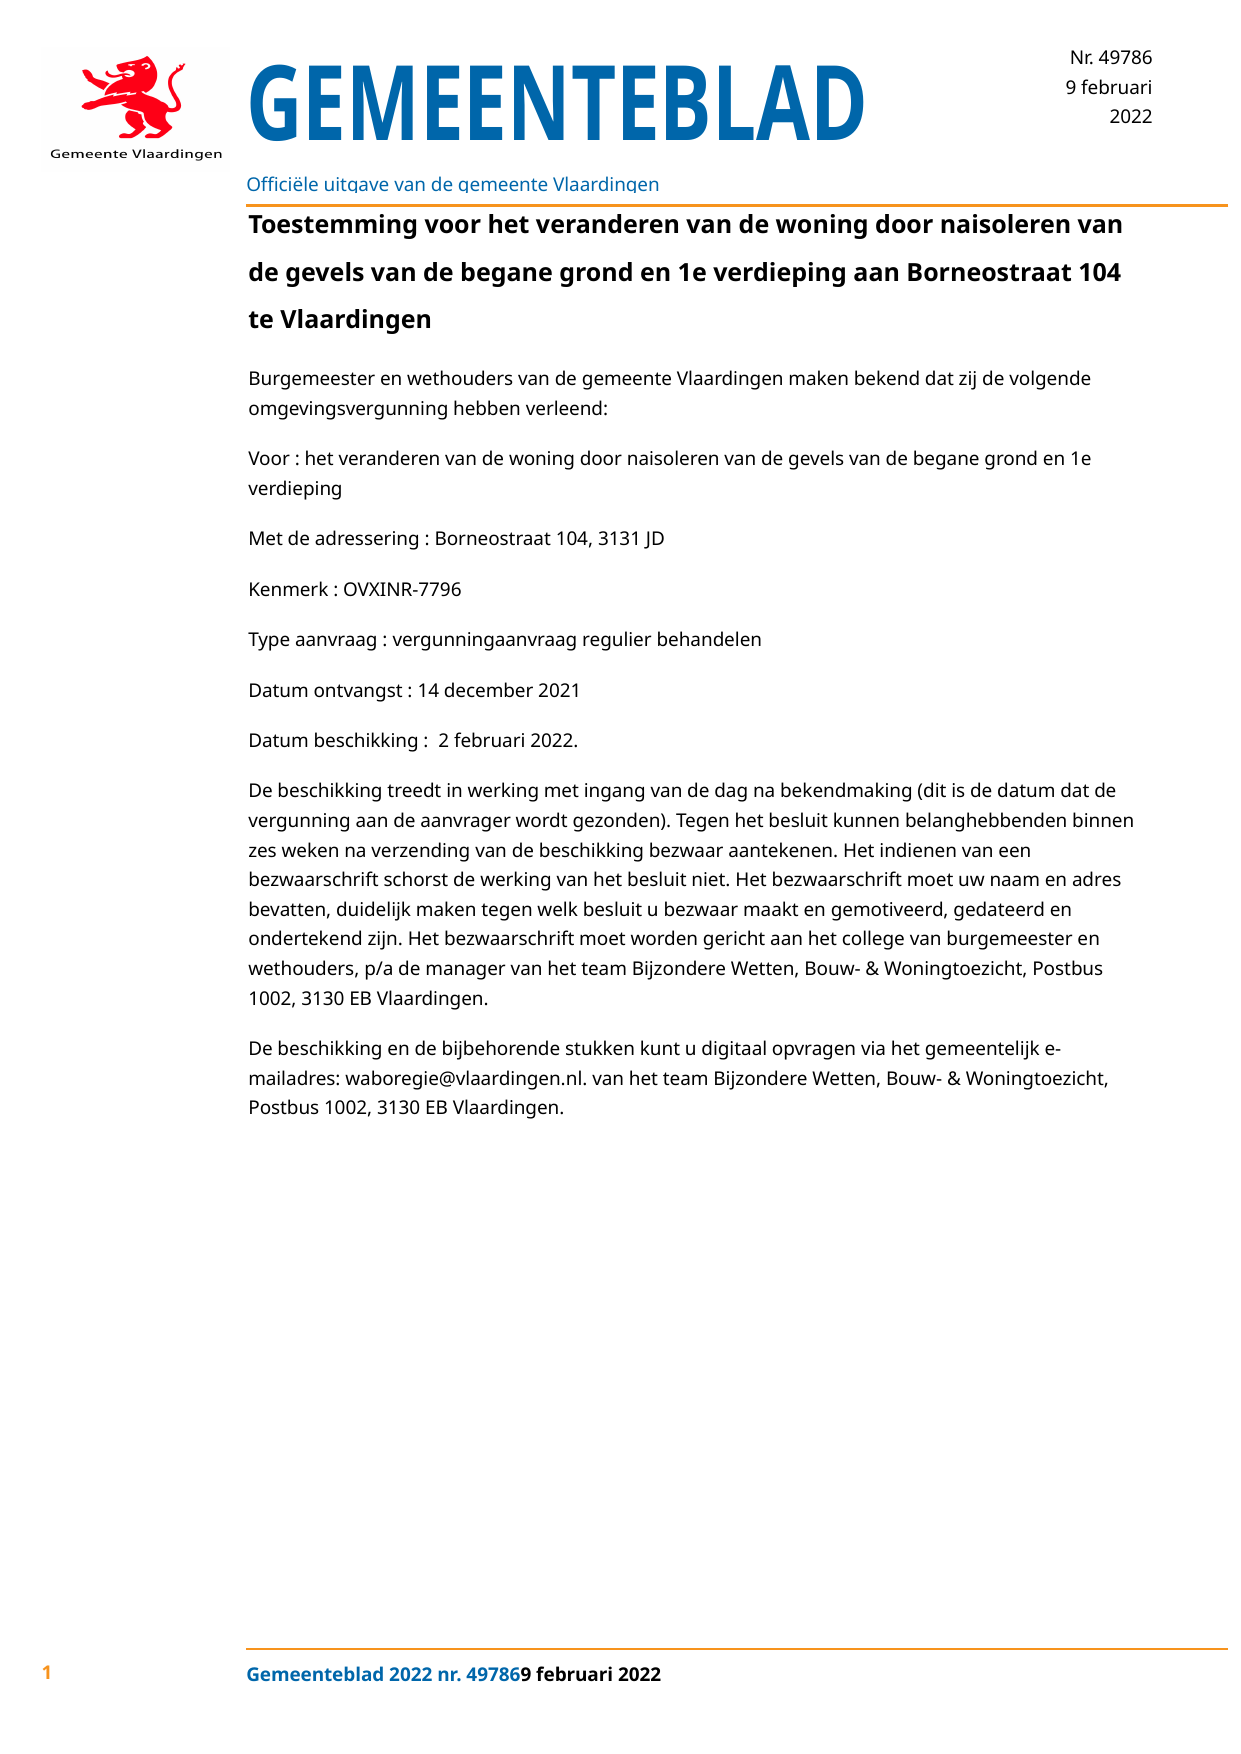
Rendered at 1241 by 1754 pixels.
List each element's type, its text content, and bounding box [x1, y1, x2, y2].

text Toestemming voor het veranderen van de woning door naisoleren van de gevels van de begane grond en 1e verdieping aan Borneostraat 104 te Vlaardingen [248, 207, 1152, 336]
text Datum beschikking : 2 februari 2022. [248, 727, 1152, 753]
text Voor : het veranderen van de woning door naisoleren van de gevels van de begane grond en 1e verdieping [248, 446, 1152, 501]
text Met de adressering : Borneostraat 104, 3131 JD [248, 526, 1152, 551]
text Kenmerk : OVXINR-7796 [248, 576, 1152, 602]
text Type aanvraag : vergunningaanvraag regulier behandelen [248, 626, 1152, 652]
picture [41, 47, 231, 172]
text Datum ontvangst : 14 december 2021 [248, 677, 1152, 702]
text De beschikking en de bijbehorende stukken kunt u digitaal opvragen via het gemeentelijk e-mailadres: waboregie@vlaardingen.nl. van het team Bijzondere Wetten, Bouw- & Woningtoezicht, Postbus 1002, 3130 EB Vlaardingen. [248, 1035, 1152, 1120]
text Burgemeester en wethouders van de gemeente Vlaardingen maken bekend dat zij de volgende omgevingsvergunning hebben verleend: [248, 366, 1152, 421]
text De beschikking treedt in werking met ingang van de dag na bekendmaking (dit is de datum dat de vergunning aan de aanvrager wordt gezonden). Tegen het besluit kunnen belanghebbenden binnen zes weken na verzending van de beschikking bezwaar aantekenen. Het indienen van een bezwaarschrift schorst de werking van het besluit niet. Het bezwaarschrift moet uw naam en adres bevatten, duidelijk maken tegen welk besluit u bezwaar maakt en gemotiveerd, gedateerd en ondertekend zijn. Het bezwaarschrift moet worden gericht aan het college van burgemeester en wethouders, p/a de manager van het team Bijzondere Wetten, Bouw- & Woningtoezicht, Postbus 1002, 3130 EB Vlaardingen. [248, 778, 1152, 1010]
